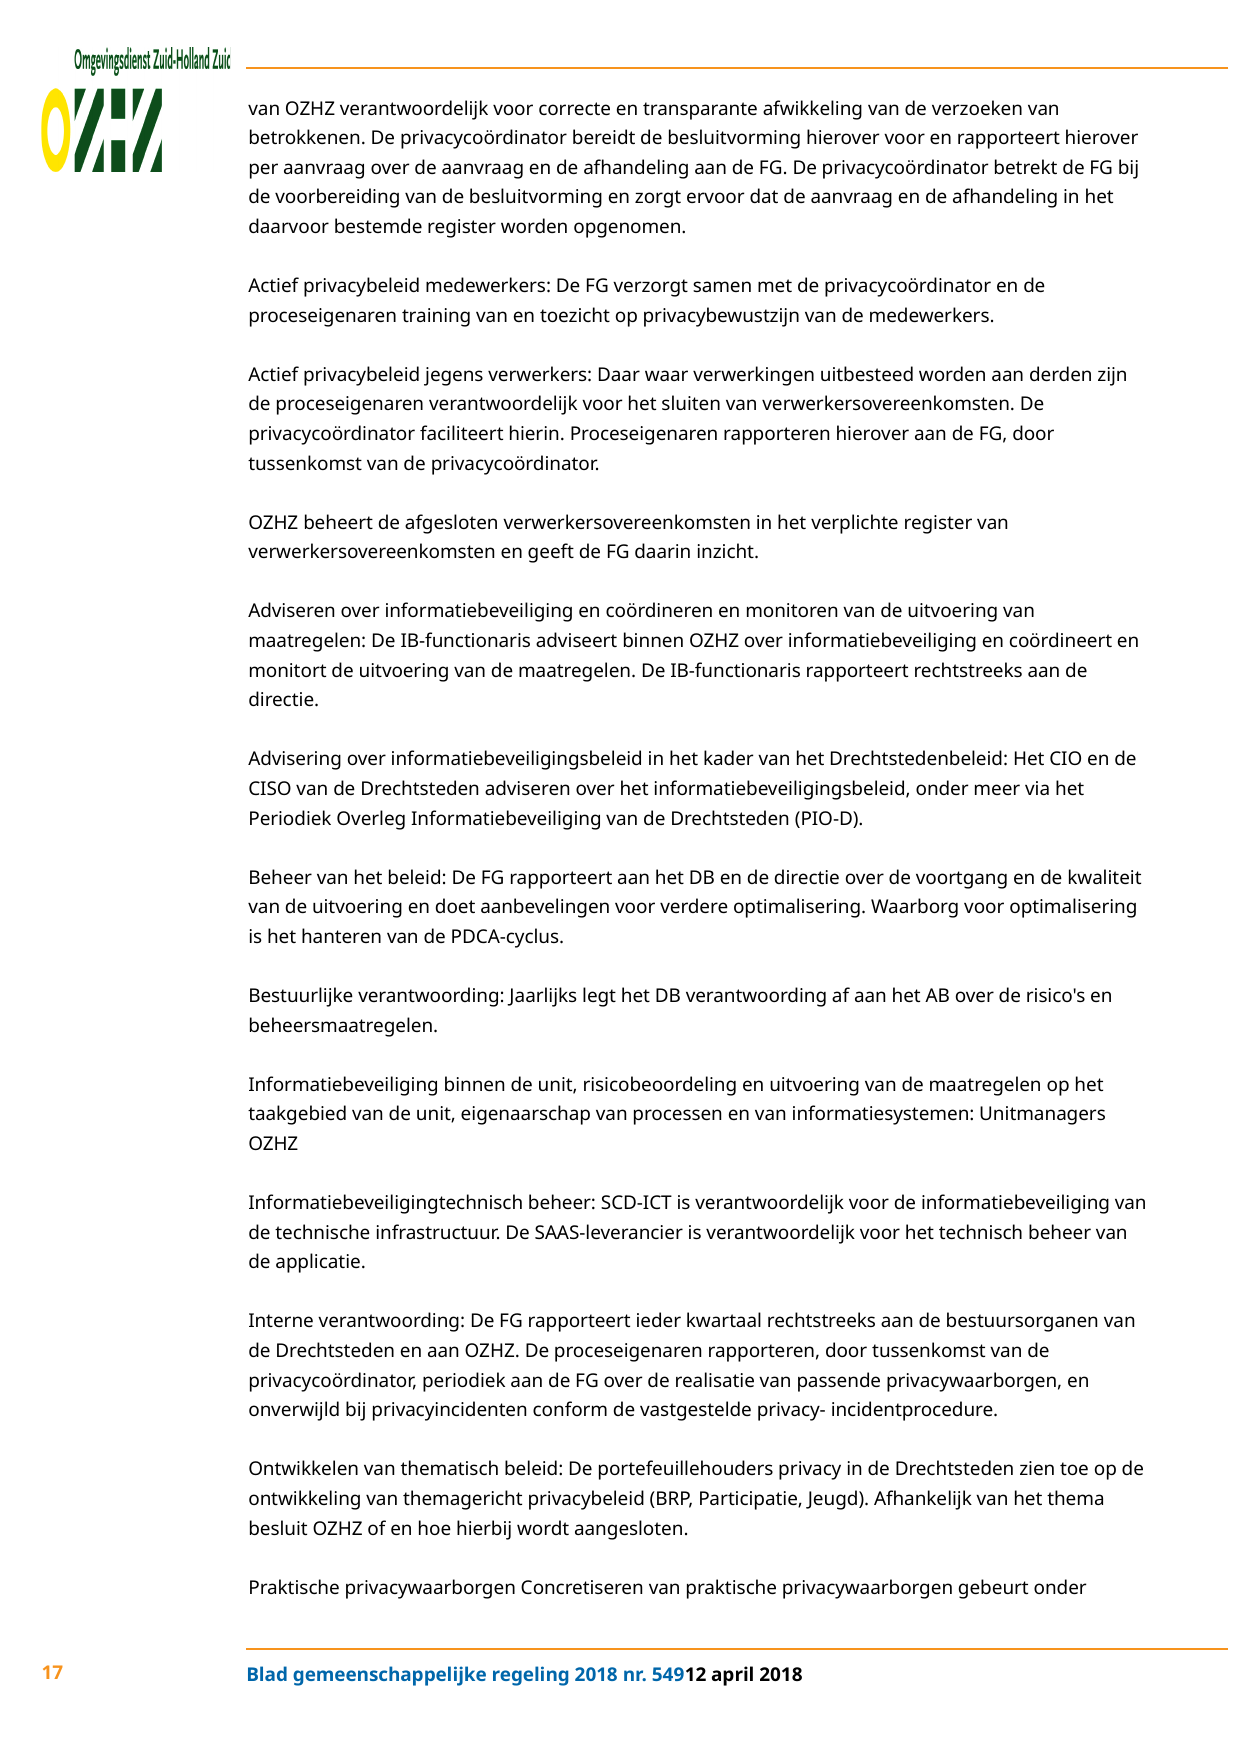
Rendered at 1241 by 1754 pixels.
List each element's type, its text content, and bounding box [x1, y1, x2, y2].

text Bestuurlijke verantwoording: Jaarlijks legt het DB verantwoording af aan het AB over de risico's en beheersmaatregelen. [248, 982, 1152, 1038]
text Beheer van het beleid: De FG rapporteert aan het DB en de directie over de voortgang en de kwaliteit van de uitvoering en doet aanbevelingen voor verdere optimalisering. Waarborg voor optimalisering is het hanteren van de PDCA-cyclus. [248, 864, 1152, 949]
text Actief privacybeleid medewerkers: De FG verzorgt samen met de privacycoördinator en de proceseigenaren training van en toezicht op privacybewustzijn van de medewerkers. [248, 272, 1152, 328]
text van OZHZ verantwoordelijk voor correcte en transparante afwikkeling van de verzoeken van betrokkenen. De privacycoördinator bereidt de besluitvorming hierover voor en rapporteert hierover per aanvraag over de aanvraag en de afhandeling aan de FG. De privacycoördinator betrekt de FG bij de voorbereiding van de besluitvorming en zorgt ervoor dat de aanvraag en de afhandeling in het daarvoor bestemde register worden opgenomen. [248, 95, 1152, 239]
text Interne verantwoording: De FG rapporteert ieder kwartaal rechtstreeks aan de bestuursorganen van de Drechtsteden en aan OZHZ. De proceseigenaren rapporteren, door tussenkomst van de privacycoördinator, periodiek aan de FG over de realisatie van passende privacywaarborgen, en onverwijld bij privacyincidenten conform de vastgestelde privacy- incidentprocedure. [248, 1308, 1152, 1422]
text Advisering over informatiebeveiligingsbeleid in het kader van het Drechtstedenbeleid: Het CIO en de CISO van de Drechtsteden adviseren over het informatiebeveiligingsbeleid, onder meer via het Periodiek Overleg Informatiebeveiliging van de Drechtsteden (PIO-D). [248, 746, 1152, 831]
text Informatiebeveiliging binnen de unit, risicobeoordeling en uitvoering van de maatregelen op het taakgebied van de unit, eigenaarschap van processen en van informatiesystemen: Unitmanagers OZHZ [248, 1071, 1152, 1156]
text Adviseren over informatiebeveiliging en coördineren en monitoren van de uitvoering van maatregelen: De IB-functionaris adviseert binnen OZHZ over informatiebeveiliging en coördineert en monitort de uitvoering van de maatregelen. De IB-functionaris rapporteert rechtstreeks aan de directie. [248, 598, 1152, 712]
text Ontwikkelen van thematisch beleid: De portefeuillehouders privacy in de Drechtsteden zien toe op de ontwikkeling van themagericht privacybeleid (BRP, Participatie, Jeugd). Afhankelijk van het thema besluit OZHZ of en hoe hierbij wordt aangesloten. [248, 1456, 1152, 1541]
text OZHZ beheert de afgesloten verwerkersovereenkomsten in het verplichte register van verwerkersovereenkomsten en geeft de FG daarin inzicht. [248, 509, 1152, 564]
text Praktische privacywaarborgen Concretiseren van praktische privacywaarborgen gebeurt onder [248, 1574, 1152, 1600]
text Actief privacybeleid jegens verwerkers: Daar waar verwerkingen uitbesteed worden aan derden zijn de proceseigenaren verantwoordelijk voor het sluiten van verwerkersovereenkomsten. De privacycoördinator faciliteert hierin. Proceseigenaren rapporteren hierover aan de FG, door tussenkomst van de privacycoördinator. [248, 361, 1152, 476]
text Informatiebeveiligingtechnisch beheer: SCD-ICT is verantwoordelijk voor de informatiebeveiliging van de technische infrastructuur. De SAAS-leverancier is verantwoordelijk voor het technisch beheer van de applicatie. [248, 1189, 1152, 1274]
picture [41, 47, 231, 172]
